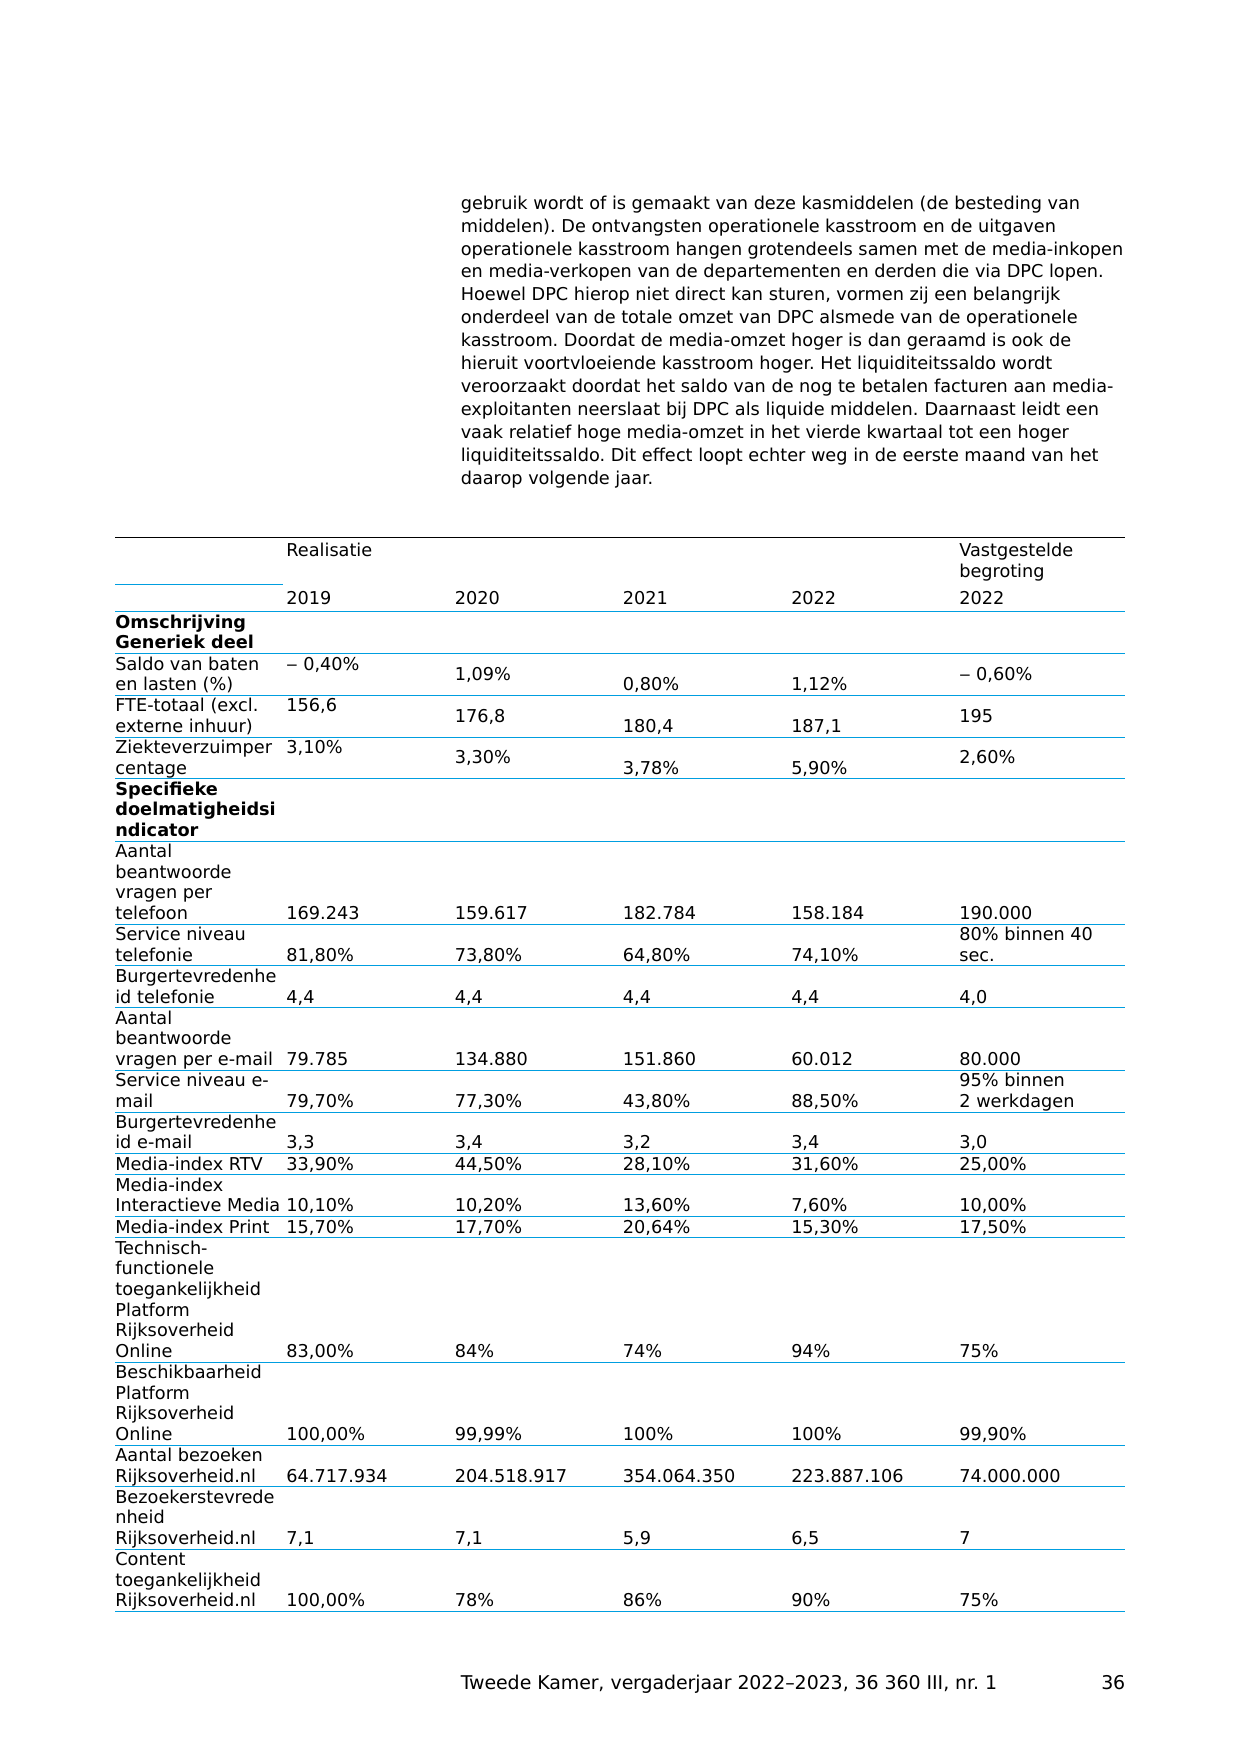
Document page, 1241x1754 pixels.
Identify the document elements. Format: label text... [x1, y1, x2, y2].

table_cell 4,4 [283, 966, 452, 1007]
table_cell [283, 612, 452, 653]
table_cell 6,5 [788, 1487, 956, 1549]
table_header Tabel 17 Overzicht doelmatigheidsindicatoren per 31 december 2022 [115, 512, 1125, 537]
table_cell 2022 [956, 584, 1125, 611]
table_cell Bezoekerstevredenheid Rijksoverheid.nl [115, 1487, 283, 1549]
table_cell Media-index RTV [115, 1154, 283, 1174]
table_cell 187,1 [788, 696, 956, 736]
table_cell 17,70% [452, 1217, 620, 1237]
table_cell 13,60% [620, 1175, 788, 1216]
table_cell Realisatie [283, 538, 956, 584]
table_cell [956, 612, 1125, 653]
table_cell 195 [956, 696, 1125, 736]
table_cell 134.880 [452, 1008, 620, 1069]
table_cell 43,80% [620, 1071, 788, 1111]
table_cell 15,30% [788, 1217, 956, 1237]
table_cell Aantal bezoeken Rijksoverheid.nl [115, 1446, 283, 1486]
table_cell 75% [956, 1238, 1125, 1361]
table_cell [788, 612, 956, 653]
table_cell [788, 779, 956, 841]
table_cell 180,4 [620, 696, 788, 736]
table_cell 354.064.350 [620, 1446, 788, 1486]
table_cell Service niveau e-mail [115, 1071, 283, 1111]
table_cell 99,90% [956, 1363, 1125, 1444]
table_cell 169.243 [283, 842, 452, 924]
table_cell 176,8 [452, 696, 620, 736]
table_cell 100,00% [283, 1363, 452, 1444]
table_cell 4,4 [788, 966, 956, 1007]
table_cell 4,4 [620, 966, 788, 1007]
table_cell Vastgestelde begroting [956, 538, 1125, 584]
table_cell 3,4 [452, 1113, 620, 1153]
table_cell Saldo van baten en lasten (%) [115, 654, 283, 695]
table_cell [620, 612, 788, 653]
table_cell ‒ 0,40% [283, 654, 452, 695]
table_cell 94% [788, 1238, 956, 1361]
table_cell 73,80% [452, 925, 620, 965]
table_cell [452, 612, 620, 653]
table_cell 1,09% [452, 654, 620, 695]
table_cell 7,1 [283, 1487, 452, 1549]
table_cell Media-index Print [115, 1217, 283, 1237]
table_cell 95% binnen 2 werkdagen [956, 1071, 1125, 1111]
table_cell Aantal beantwoorde vragen per telefoon [115, 842, 283, 924]
table_cell Aantal beantwoorde vragen per e-mail [115, 1008, 283, 1069]
table_cell 7,60% [788, 1175, 956, 1216]
table_cell 0,80% [620, 654, 788, 695]
table_cell 2022 [788, 584, 956, 611]
table_cell [115, 538, 283, 584]
table_cell 156,6 [283, 696, 452, 736]
table_cell 77,30% [452, 1071, 620, 1111]
table_cell 3,78% [620, 738, 788, 778]
table_cell 83,00% [283, 1238, 452, 1361]
table_cell 3,30% [452, 738, 620, 778]
table_cell 5,9 [620, 1487, 788, 1549]
table_cell 88,50% [788, 1071, 956, 1111]
table_cell Omschrijving Generiek deel [115, 612, 283, 653]
table_cell 3,0 [956, 1113, 1125, 1153]
table_cell 28,10% [620, 1154, 788, 1174]
table_cell 3,4 [788, 1113, 956, 1153]
table_cell 182.784 [620, 842, 788, 924]
table_cell 64,80% [620, 925, 788, 965]
table_cell 3,10% [283, 738, 452, 778]
table_cell 99,99% [452, 1363, 620, 1444]
table_cell 60.012 [788, 1008, 956, 1069]
table_cell Specifieke doelmatigheidsindicator [115, 779, 283, 841]
table_cell 10,00% [956, 1175, 1125, 1216]
table_cell 64.717.934 [283, 1446, 452, 1486]
table_cell 74,10% [788, 925, 956, 965]
table_cell 4,0 [956, 966, 1125, 1007]
table_cell 15,70% [283, 1217, 452, 1237]
table_cell 80% binnen 40 sec. [956, 925, 1125, 965]
table_cell 100,00% [283, 1550, 452, 1611]
table_cell 3,3 [283, 1113, 452, 1153]
table_cell 10,10% [283, 1175, 452, 1216]
table_cell 2020 [452, 584, 620, 611]
table_cell Burgertevredenheid e-mail [115, 1113, 283, 1153]
table_cell 100% [620, 1363, 788, 1444]
table_cell [452, 779, 620, 841]
table_cell 100% [788, 1363, 956, 1444]
table_cell 84% [452, 1238, 620, 1361]
table_cell 75% [956, 1550, 1125, 1611]
table_cell 86% [620, 1550, 788, 1611]
table_cell 31,60% [788, 1154, 956, 1174]
table_cell 204.518.917 [452, 1446, 620, 1486]
table_cell Technisch-functionele toegankelijkheid Platform Rijksoverheid Online [115, 1238, 283, 1361]
table_cell 33,90% [283, 1154, 452, 1174]
table_cell 3,2 [620, 1113, 788, 1153]
table_cell 90% [788, 1550, 956, 1611]
table_cell 79.785 [283, 1008, 452, 1069]
table_cell 7,1 [452, 1487, 620, 1549]
table_cell 80.000 [956, 1008, 1125, 1069]
table_cell 2021 [620, 584, 788, 611]
table_cell 4,4 [452, 966, 620, 1007]
table_cell 159.617 [452, 842, 620, 924]
table_cell 158.184 [788, 842, 956, 924]
table_cell 2,60% [956, 738, 1125, 778]
table_cell 44,50% [452, 1154, 620, 1174]
table_cell Service niveau telefonie [115, 925, 283, 965]
table_cell 1,12% [788, 654, 956, 695]
table_cell FTE-totaal (excl. externe inhuur) [115, 696, 283, 736]
table_cell 78% [452, 1550, 620, 1611]
table_cell [620, 779, 788, 841]
table_cell 74% [620, 1238, 788, 1361]
table_cell Content toegankelijkheid Rijksoverheid.nl [115, 1550, 283, 1611]
table_cell 79,70% [283, 1071, 452, 1111]
text gebruik wordt of is gemaakt van deze kasmiddelen (de besteding van middelen). De ontvangsten operationele kasstroom en de uitgaven operationele kasstroom hangen grotendeels samen met de media-inkopen en media-verkopen van de departementen en derden die via DPC lopen. Hoewel DPC hierop niet direct kan sturen, vormen zij een belangrijk onderdeel van de totale omzet van DPC alsmede van de operationele kasstroom. Doordat de media-omzet hoger is dan geraamd is ook de hieruit voortvloeiende kasstroom hoger. Het liquiditeitssaldo wordt veroorzaakt doordat het saldo van de nog te betalen facturen aan media-exploitanten neerslaat bij DPC als liquide middelen. Daarnaast leidt een vaak relatief hoge media-omzet in het vierde kwartaal tot een hoger liquiditeitssaldo. Dit effect loopt echter weg in de eerste maand van het daarop volgende jaar. [461, 191, 1125, 489]
table_cell 190.000 [956, 842, 1125, 924]
table_cell 10,20% [452, 1175, 620, 1216]
table_cell 17,50% [956, 1217, 1125, 1237]
table_cell [283, 779, 452, 841]
table_cell [956, 779, 1125, 841]
table_cell ‒ 0,60% [956, 654, 1125, 695]
table_cell 20,64% [620, 1217, 788, 1237]
table_cell 223.887.106 [788, 1446, 956, 1486]
table_cell 151.860 [620, 1008, 788, 1069]
table_cell 25,00% [956, 1154, 1125, 1174]
table_cell [115, 585, 283, 611]
table_cell 5,90% [788, 738, 956, 778]
table_cell 2019 [283, 584, 452, 611]
table_cell 74.000.000 [956, 1446, 1125, 1486]
table_cell Ziekteverzuimpercentage [115, 738, 283, 778]
table_cell Beschikbaarheid Platform Rijksoverheid Online [115, 1363, 283, 1444]
table_cell 7 [956, 1487, 1125, 1549]
table_cell Burgertevredenheid telefonie [115, 966, 283, 1007]
table_cell Media-index Interactieve Media [115, 1175, 283, 1216]
table_cell 81,80% [283, 925, 452, 965]
